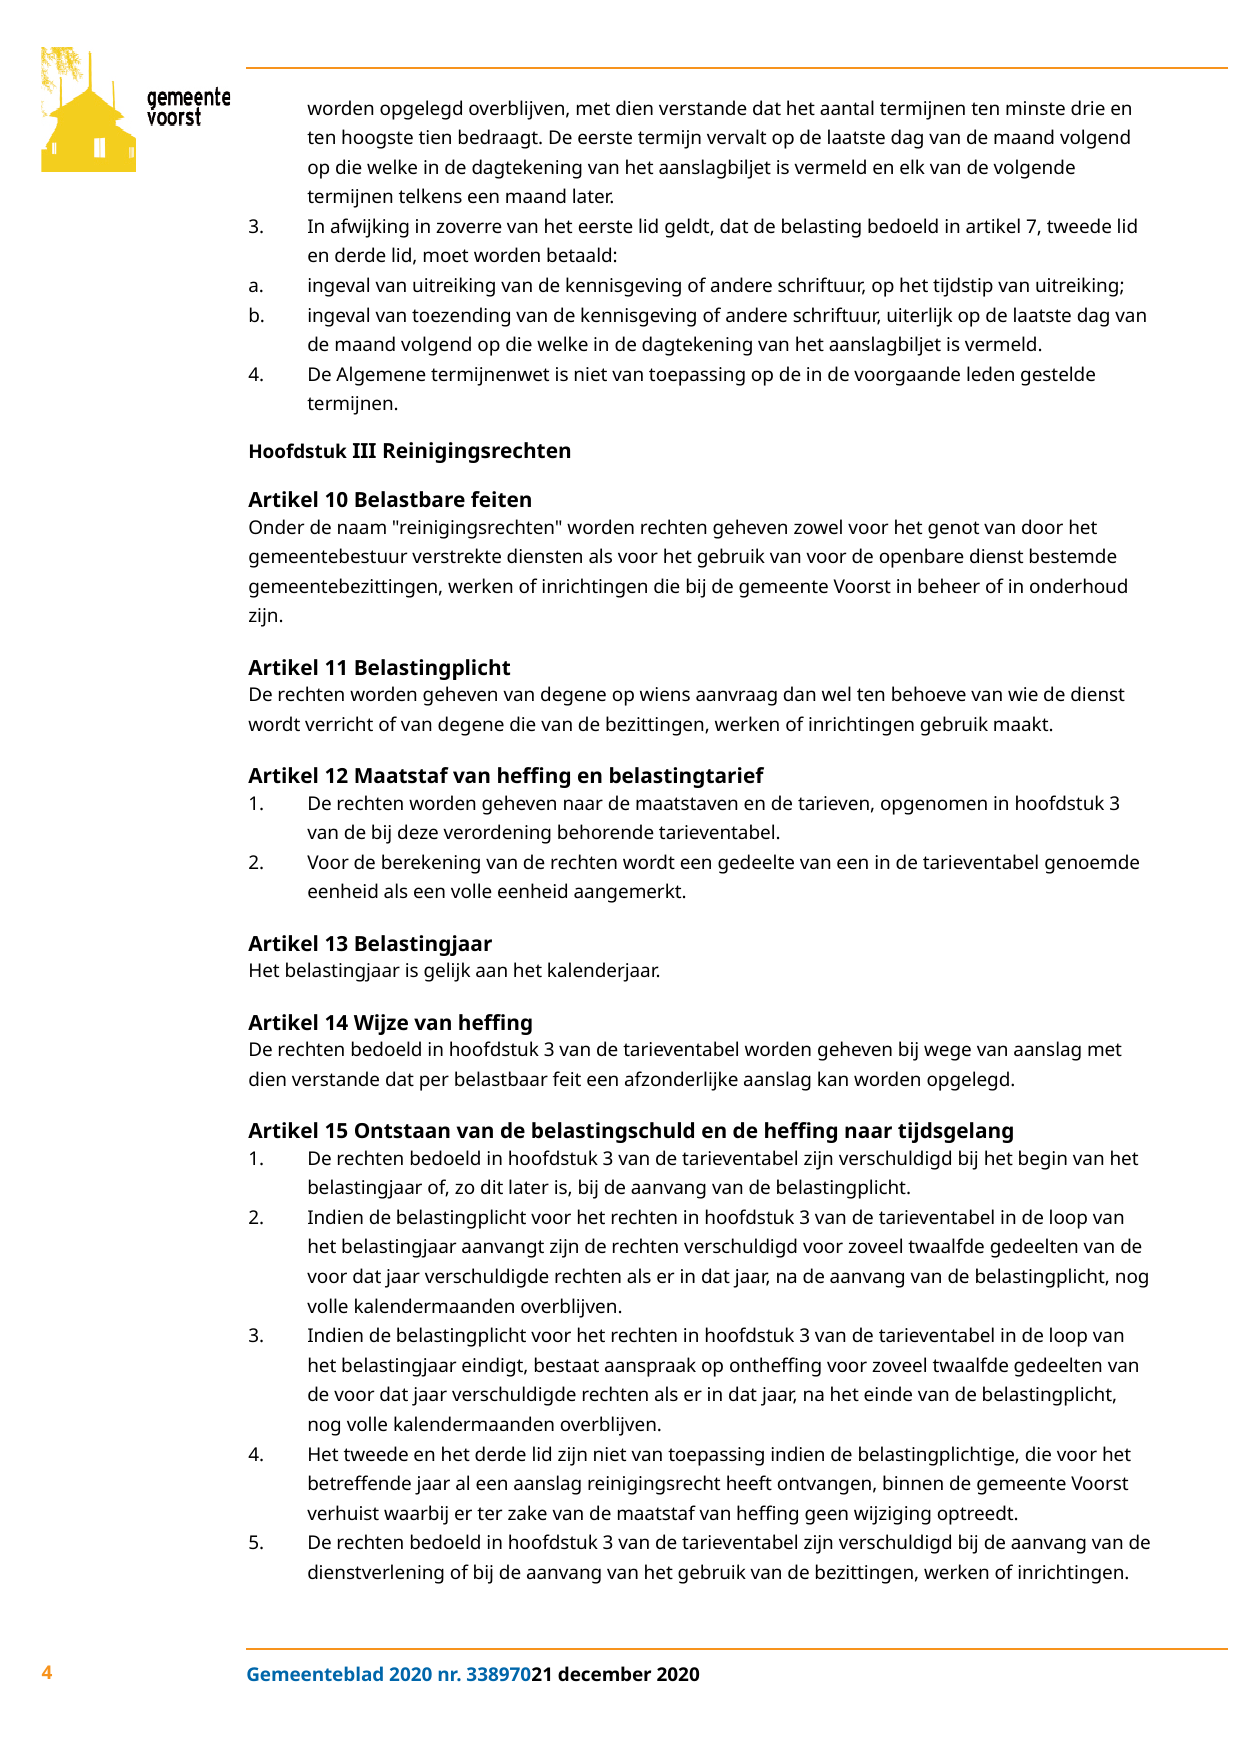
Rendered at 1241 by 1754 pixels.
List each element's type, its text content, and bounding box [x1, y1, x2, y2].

list Indien de belastingplicht voor het rechten in hoofdstuk 3 van de tarieventabel in de loop van het belastingjaar eindigt, bestaat aanspraak op ontheffing voor zoveel twaalfde gedeelten van de voor dat jaar verschuldigde rechten als er in dat jaar, na het einde van de belastingplicht, nog volle kalendermaanden overblijven. [248, 1322, 1152, 1437]
picture [41, 47, 231, 172]
list Indien de belastingplicht voor het rechten in hoofdstuk 3 van de tarieventabel in de loop van het belastingjaar aanvangt zijn de rechten verschuldigd voor zoveel twaalfde gedeelten van de voor dat jaar verschuldigde rechten als er in dat jaar, na de aanvang van de belastingplicht, nog volle kalendermaanden overblijven. [248, 1204, 1152, 1318]
text De rechten worden geheven van degene op wiens aanvraag dan wel ten behoeve van wie de dienst wordt verricht of van degene die van de bezittingen, werken of inrichtingen gebruik maakt. [248, 682, 1152, 737]
list De rechten bedoeld in hoofdstuk 3 van de tarieventabel zijn verschuldigd bij het begin van het belastingjaar of, zo dit later is, bij de aanvang van de belastingplicht. [248, 1145, 1152, 1200]
list De rechten worden geheven naar de maatstaven en de tarieven, opgenomen in hoofdstuk 3 van de bij deze verordening behorende tarieventabel. [248, 790, 1152, 845]
list De rechten bedoeld in hoofdstuk 3 van de tarieventabel zijn verschuldigd bij de aanvang van de dienstverlening of bij de aanvang van het gebruik van de bezittingen, werken of inrichtingen. [248, 1529, 1152, 1585]
text Artikel 13 Belastingjaar [248, 929, 1152, 958]
text Het belastingjaar is gelijk aan het kalenderjaar. [248, 958, 1152, 983]
text Artikel 12 Maatstaf van heffing en belastingtarief [248, 762, 1152, 790]
list Voor de berekening van de rechten wordt een gedeelte van een in de tarieventabel genoemde eenheid als een volle eenheid aangemerkt. [248, 849, 1152, 904]
list ingeval van toezending van de kennisgeving of andere schriftuur, uiterlijk op de laatste dag van de maand volgend op die welke in de dagtekening van het aanslagbiljet is vermeld. [248, 302, 1152, 357]
list De Algemene termijnenwet is niet van toepassing op de in de voorgaande leden gestelde termijnen. [248, 361, 1152, 416]
list In afwijking in zoverre van het eerste lid geldt, dat de belasting bedoeld in artikel 7, tweede lid en derde lid, moet worden betaald: [248, 213, 1152, 268]
text Onder de naam "reinigingsrechten" worden rechten geheven zowel voor het genot van door het gemeentebestuur verstrekte diensten als voor het gebruik van voor de openbare dienst bestemde gemeentebezittingen, werken of inrichtingen die bij de gemeente Voorst in beheer of in onderhoud zijn. [248, 514, 1152, 628]
list worden opgelegd overblijven, met dien verstande dat het aantal termijnen ten minste drie en ten hoogste tien bedraagt. De eerste termijn vervalt op de laatste dag van de maand volgend op die welke in de dagtekening van het aanslagbiljet is vermeld en elk van de volgende termijnen telkens een maand later. [248, 95, 1152, 209]
text De rechten bedoeld in hoofdstuk 3 van de tarieventabel worden geheven bij wege van aanslag met dien verstande dat per belastbaar feit een afzonderlijke aanslag kan worden opgelegd. [248, 1036, 1152, 1092]
text Artikel 10 Belastbare feiten [248, 486, 1152, 514]
list ingeval van uitreiking van de kennisgeving of andere schriftuur, op het tijdstip van uitreiking; [248, 272, 1152, 298]
text Artikel 11 Belastingplicht [248, 653, 1152, 682]
list Het tweede en het derde lid zijn niet van toepassing indien de belastingplichtige, die voor het betreffende jaar al een aanslag reinigingsrecht heeft ontvangen, binnen de gemeente Voorst verhuist waarbij er ter zake van de maatstaf van heffing geen wijziging optreedt. [248, 1441, 1152, 1526]
text Hoofdstuk III Reinigingsrechten [248, 436, 1152, 465]
text Artikel 14 Wijze van heffing [248, 1008, 1152, 1036]
text Artikel 15 Ontstaan van de belastingschuld en de heffing naar tijdsgelang [248, 1116, 1152, 1145]
